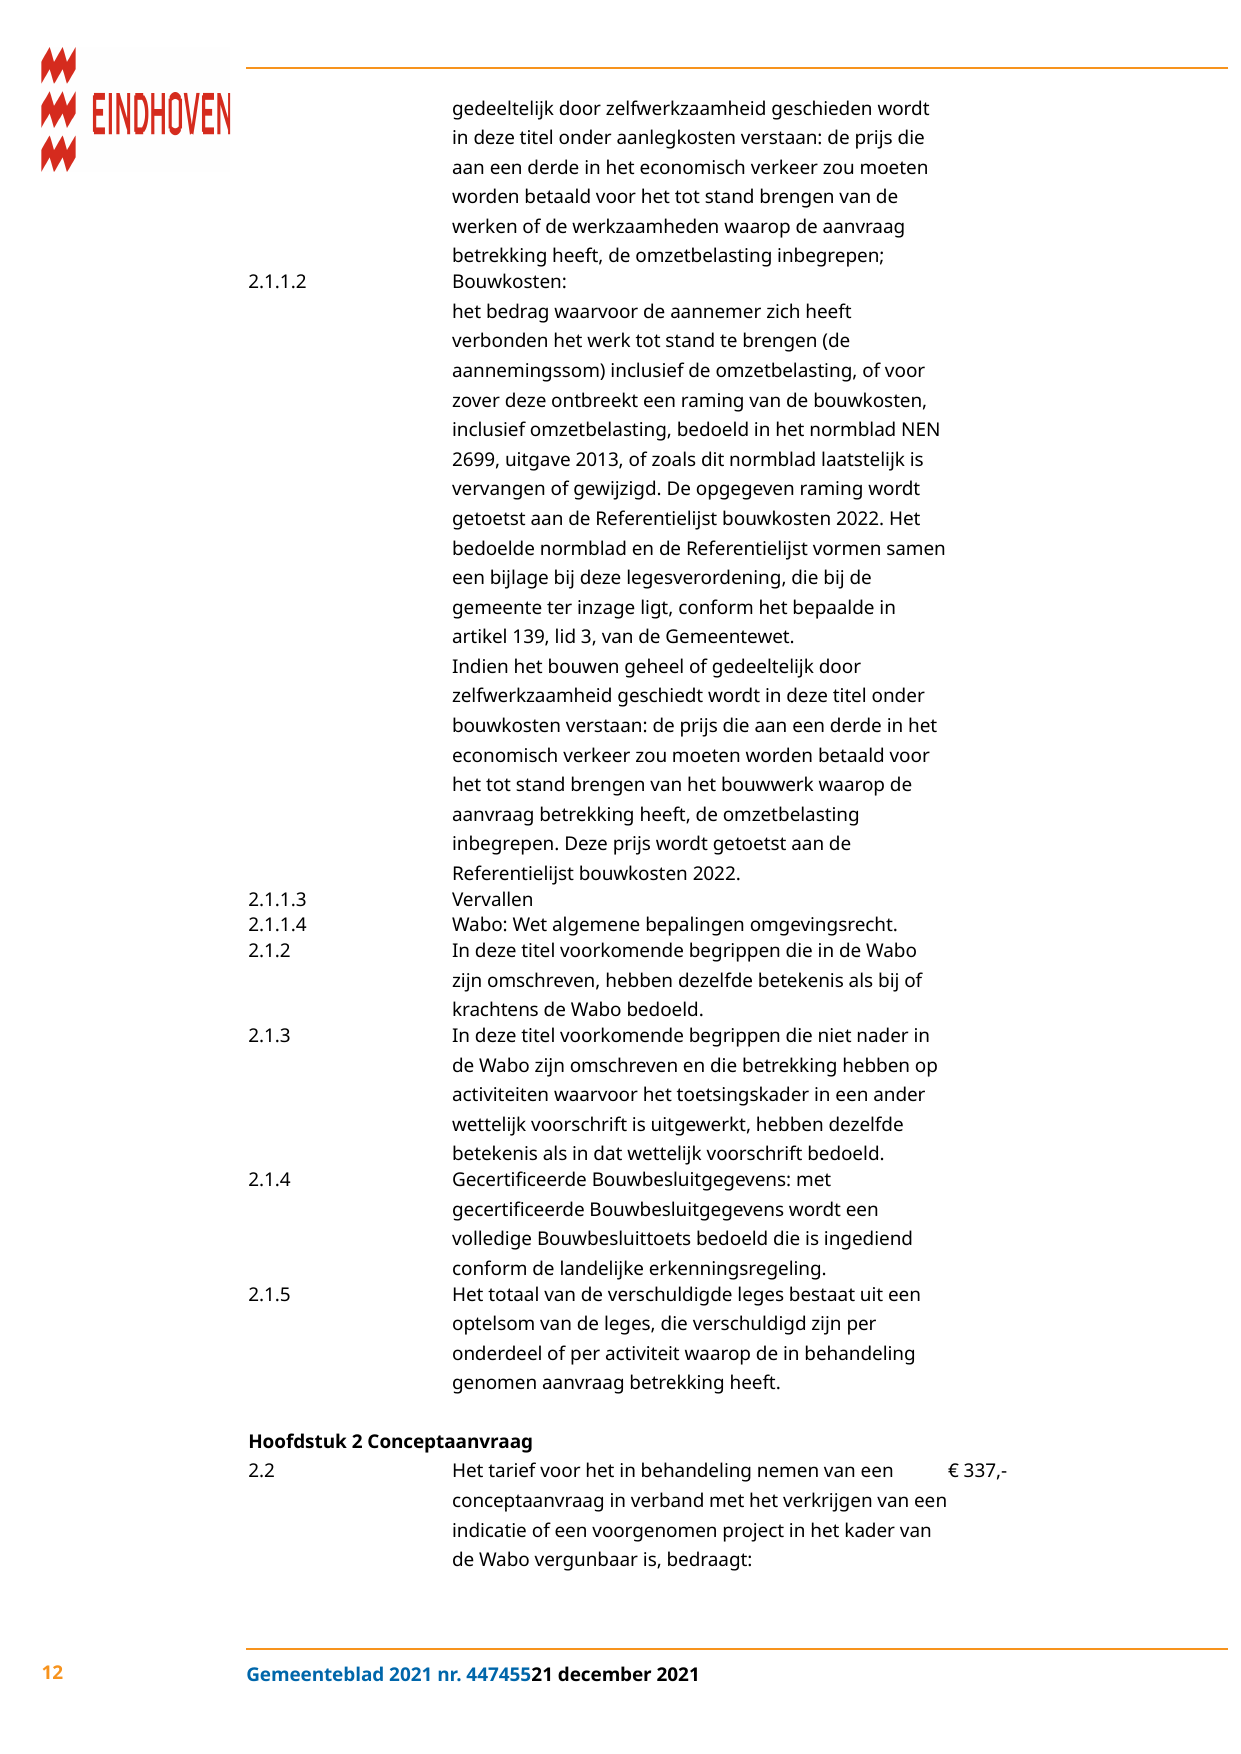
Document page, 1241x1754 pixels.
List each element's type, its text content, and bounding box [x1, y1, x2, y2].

table_cell 2.1.2 [248, 937, 452, 1022]
table_header € 337,- [948, 1458, 1152, 1572]
picture [41, 47, 231, 172]
table_cell Het totaal van de verschuldigde leges bestaat uit een optelsom van de leges, die verschuldigd zijn per onderdeel of per activiteit waarop de in behandeling genomen aanvraag betrekking heeft. [452, 1281, 948, 1395]
table_cell Bouwkosten: het bedrag waarvoor de aannemer zich heeft verbonden het werk tot stand te brengen (de aannemingssom) inclusief de omzetbelasting, of voor zover deze ontbreekt een raming van de bouwkosten, inclusief omzetbelasting, bedoeld in het normblad NEN 2699, uitgave 2013, of zoals dit normblad laatstelijk is vervangen of gewijzigd. De opgegeven raming wordt getoetst aan de Referentielijst bouwkosten 2022. Het bedoelde normblad en de Referentielijst vormen samen een bijlage bij deze legesverordening, die bij de gemeente ter inzage ligt, conform het bepaalde in artikel 139, lid 3, van de Gemeentewet. Indien het bouwen geheel of gedeeltelijk door zelfwerkzaamheid geschiedt wordt in deze titel onder bouwkosten verstaan: de prijs die aan een derde in het economisch verkeer zou moeten worden betaald voor het tot stand brengen van het bouwwerk waarop de aanvraag betrekking heeft, de omzetbelasting inbegrepen. Deze prijs wordt getoetst aan de Referentielijst bouwkosten 2022. [452, 269, 948, 886]
table_cell [248, 95, 452, 268]
table_cell Wabo: Wet algemene bepalingen omgevingsrecht. [452, 912, 948, 937]
table_cell [948, 1281, 1152, 1395]
table_cell [948, 1022, 1152, 1166]
table_cell In deze titel voorkomende begrippen die in de Wabo zijn omschreven, hebben dezelfde betekenis als bij of krachtens de Wabo bedoeld. [452, 937, 948, 1022]
table_cell [948, 95, 1152, 268]
table_cell In deze titel voorkomende begrippen die niet nader in de Wabo zijn omschreven en die betrekking hebben op activiteiten waarvoor het toetsingskader in een ander wettelijk voorschrift is uitgewerkt, hebben dezelfde betekenis als in dat wettelijk voorschrift bedoeld. [452, 1022, 948, 1166]
table_cell [948, 269, 1152, 886]
table_cell Gecertificeerde Bouwbesluitgegevens: met gecertificeerde Bouwbesluitgegevens wordt een volledige Bouwbesluittoets bedoeld die is ingediend conform de landelijke erkenningsregeling. [452, 1166, 948, 1281]
table_cell 2.1.1.4 [248, 912, 452, 937]
table_cell [948, 886, 1152, 912]
table_cell Vervallen [452, 886, 948, 912]
table_header 2.2 [248, 1458, 452, 1572]
table_cell [948, 937, 1152, 1022]
table_header Het tarief voor het in behandeling nemen van een conceptaanvraag in verband met het verkrijgen van een indicatie of een voorgenomen project in het kader van de Wabo vergunbaar is, bedraagt: [452, 1458, 948, 1572]
table_cell gedeeltelijk door zelfwerkzaamheid geschieden wordt in deze titel onder aanlegkosten verstaan: de prijs die aan een derde in het economisch verkeer zou moeten worden betaald voor het tot stand brengen van de werken of de werkzaamheden waarop de aanvraag betrekking heeft, de omzetbelasting inbegrepen; [452, 95, 948, 268]
table_cell 2.1.1.2 [248, 269, 452, 886]
table_cell [948, 912, 1152, 937]
table_cell 2.1.1.3 [248, 886, 452, 912]
table_cell 2.1.5 [248, 1281, 452, 1395]
table_cell 2.1.3 [248, 1022, 452, 1166]
text Hoofdstuk 2 Conceptaanvraag [248, 1428, 1152, 1454]
table_cell [948, 1166, 1152, 1281]
table_cell 2.1.4 [248, 1166, 452, 1281]
